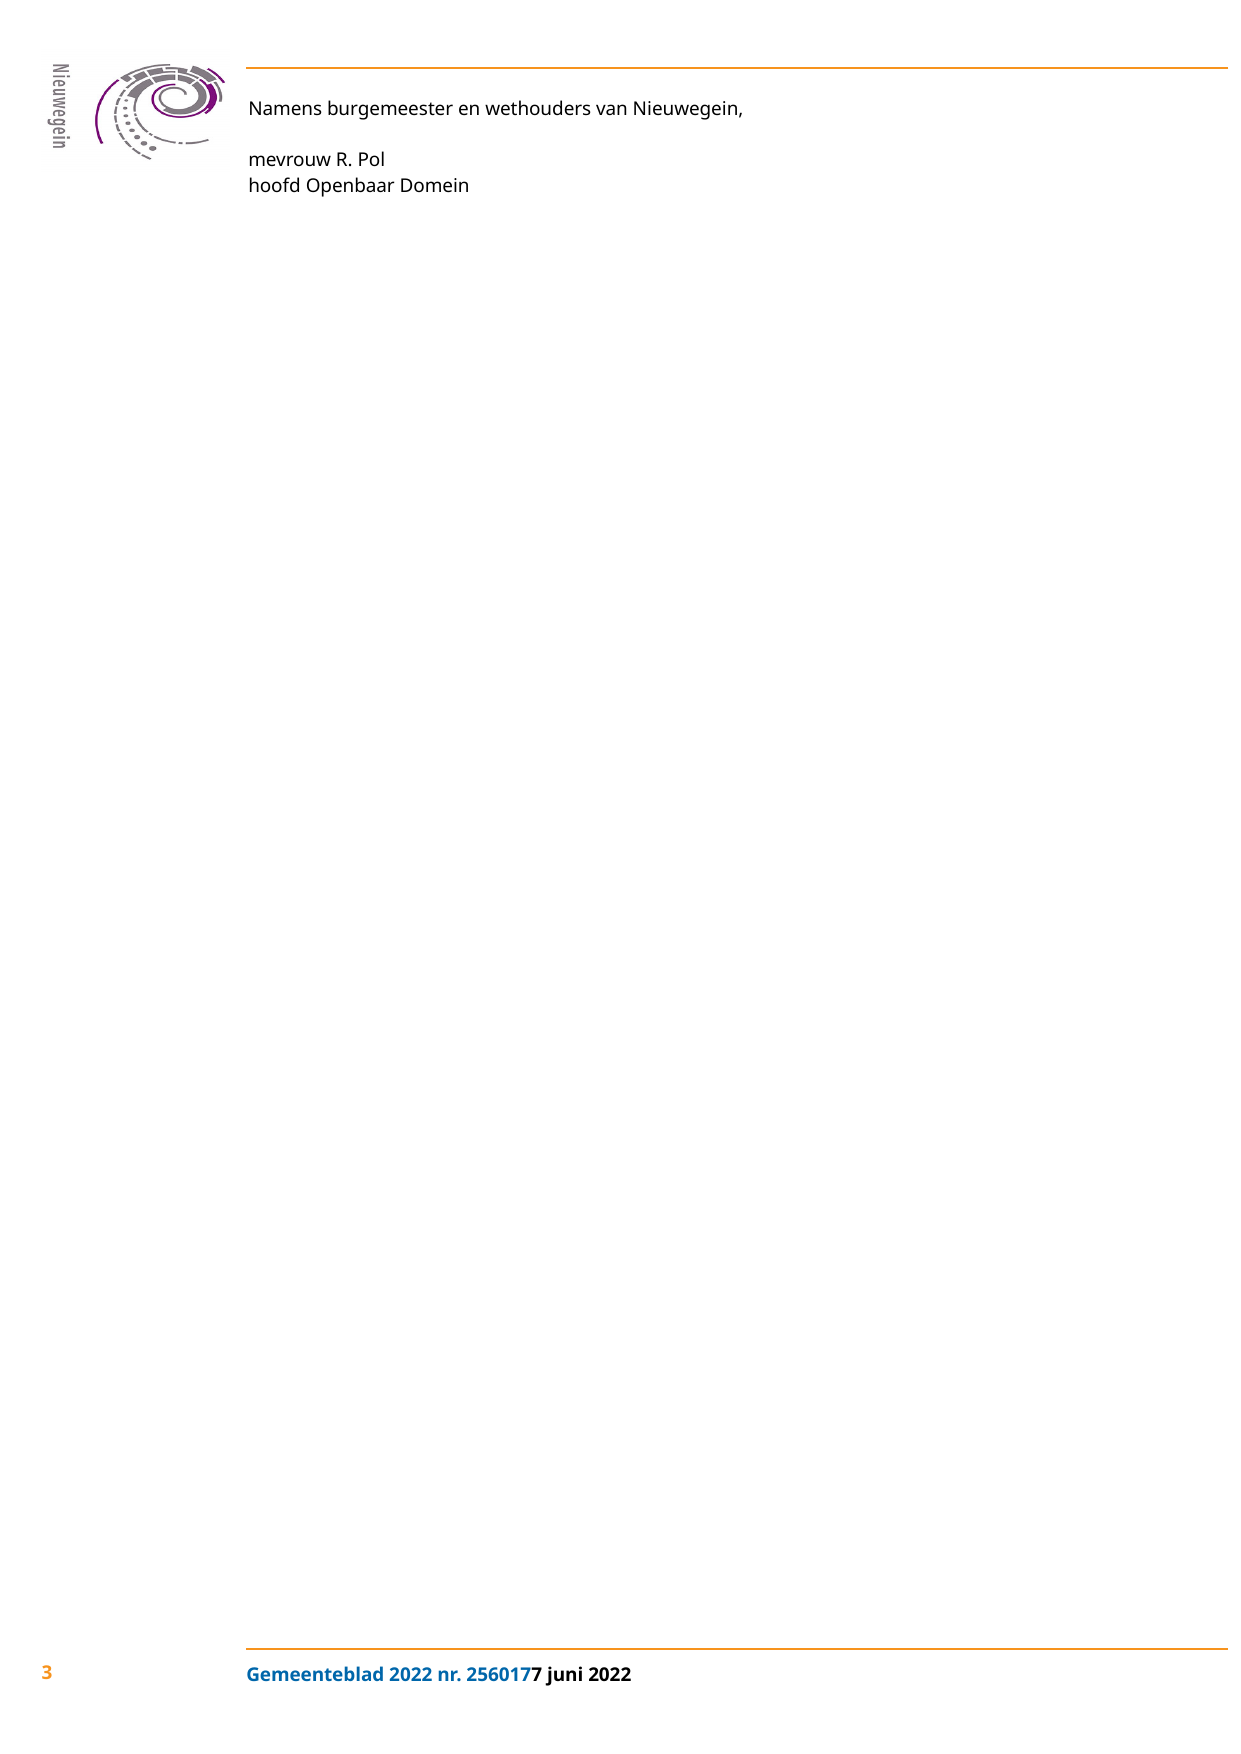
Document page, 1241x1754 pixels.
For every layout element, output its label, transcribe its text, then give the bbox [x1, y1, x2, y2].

text mevrouw R. Pol [248, 146, 1152, 172]
text Namens burgemeester en wethouders van Nieuwegein, [248, 95, 1152, 121]
picture [41, 47, 231, 172]
text hoofd Openbaar Domein [248, 172, 1152, 198]
